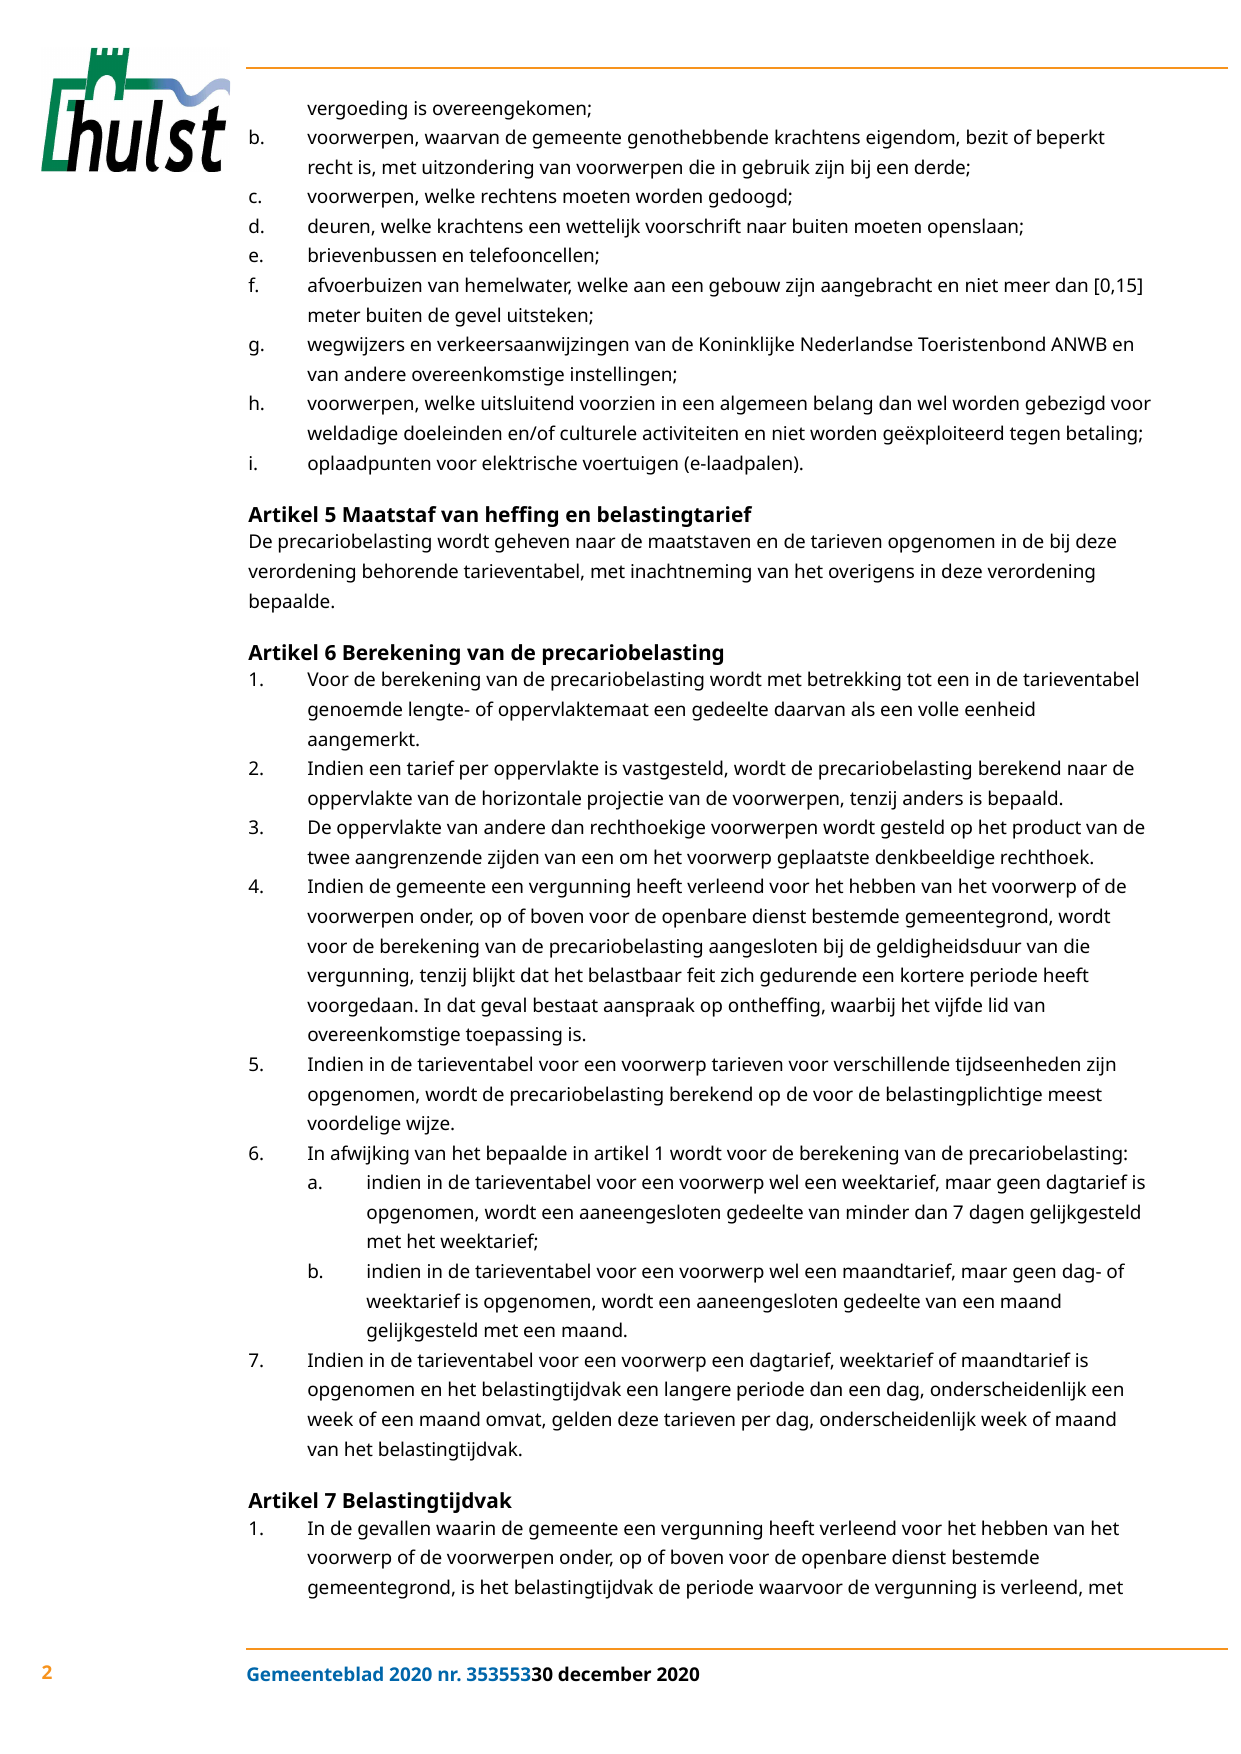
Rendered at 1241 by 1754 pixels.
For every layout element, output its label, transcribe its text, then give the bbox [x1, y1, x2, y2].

text Artikel 6 Berekening van de precariobelasting [248, 638, 1152, 667]
list brievenbussen en telefooncellen; [248, 243, 1152, 268]
list vergoeding is overeengekomen; [248, 95, 1152, 121]
list voorwerpen, waarvan de gemeente genothebbende krachtens eigendom, bezit of beperkt recht is, met uitzondering van voorwerpen die in gebruik zijn bij een derde; [248, 124, 1152, 180]
list afvoerbuizen van hemelwater, welke aan een gebouw zijn aangebracht en niet meer dan [0,15] meter buiten de gevel uitsteken; [248, 272, 1152, 328]
list oplaadpunten voor elektrische voertuigen (e-laadpalen). [248, 450, 1152, 476]
list In afwijking van het bepaalde in artikel 1 wordt voor de berekening van de precariobelasting: [248, 1140, 1152, 1166]
list indien in de tarieventabel voor een voorwerp wel een maandtarief, maar geen dag- of weektarief is opgenomen, wordt een aaneengesloten gedeelte van een maand gelijkgesteld met een maand. [307, 1258, 1152, 1343]
list Indien de gemeente een vergunning heeft verleend voor het hebben van het voorwerp of de voorwerpen onder, op of boven voor de openbare dienst bestemde gemeentegrond, wordt voor de berekening van de precariobelasting aangesloten bij de geldigheidsduur van die vergunning, tenzij blijkt dat het belastbaar feit zich gedurende een kortere periode heeft voorgedaan. In dat geval bestaat aanspraak op ontheffing, waarbij het vijfde lid van overeenkomstige toepassing is. [248, 874, 1152, 1047]
list De oppervlakte van andere dan rechthoekige voorwerpen wordt gesteld op het product van de twee aangrenzende zijden van een om het voorwerp geplaatste denkbeeldige rechthoek. [248, 814, 1152, 870]
list voorwerpen, welke rechtens moeten worden gedoogd; [248, 183, 1152, 209]
list In de gevallen waarin de gemeente een vergunning heeft verleend voor het hebben van het voorwerp of de voorwerpen onder, op of boven voor de openbare dienst bestemde gemeentegrond, is het belastingtijdvak de periode waarvoor de vergunning is verleend, met [248, 1515, 1152, 1599]
list indien in de tarieventabel voor een voorwerp wel een weektarief, maar geen dagtarief is opgenomen, wordt een aaneengesloten gedeelte van minder dan 7 dagen gelijkgesteld met het weektarief; [307, 1169, 1152, 1254]
text Artikel 5 Maatstaf van heffing en belastingtarief [248, 500, 1152, 529]
list Voor de berekening van de precariobelasting wordt met betrekking tot een in de tarieventabel genoemde lengte- of oppervlaktemaat een gedeelte daarvan als een volle eenheid aangemerkt. [248, 667, 1152, 752]
list voorwerpen, welke uitsluitend voorzien in een algemeen belang dan wel worden gebezigd voor weldadige doeleinden en/of culturele activiteiten en niet worden geëxploiteerd tegen betaling; [248, 391, 1152, 446]
list deuren, welke krachtens een wettelijk voorschrift naar buiten moeten openslaan; [248, 213, 1152, 239]
picture [41, 47, 231, 172]
list Indien in de tarieventabel voor een voorwerp een dagtarief, weektarief of maandtarief is opgenomen en het belastingtijdvak een langere periode dan een dag, onderscheidenlijk een week of een maand omvat, gelden deze tarieven per dag, onderscheidenlijk week of maand van het belastingtijdvak. [248, 1347, 1152, 1462]
list wegwijzers en verkeersaanwijzingen van de Koninklijke Nederlandse Toeristenbond ANWB en van andere overeenkomstige instellingen; [248, 331, 1152, 387]
text Artikel 7 Belastingtijdvak [248, 1486, 1152, 1515]
text De precariobelasting wordt geheven naar de maatstaven en de tarieven opgenomen in de bij deze verordening behorende tarieventabel, met inachtneming van het overigens in deze verordening bepaalde. [248, 529, 1152, 613]
list Indien in de tarieventabel voor een voorwerp tarieven voor verschillende tijdseenheden zijn opgenomen, wordt de precariobelasting berekend op de voor de belastingplichtige meest voordelige wijze. [248, 1051, 1152, 1136]
list Indien een tarief per oppervlakte is vastgesteld, wordt de precariobelasting berekend naar de oppervlakte van de horizontale projectie van de voorwerpen, tenzij anders is bepaald. [248, 755, 1152, 811]
